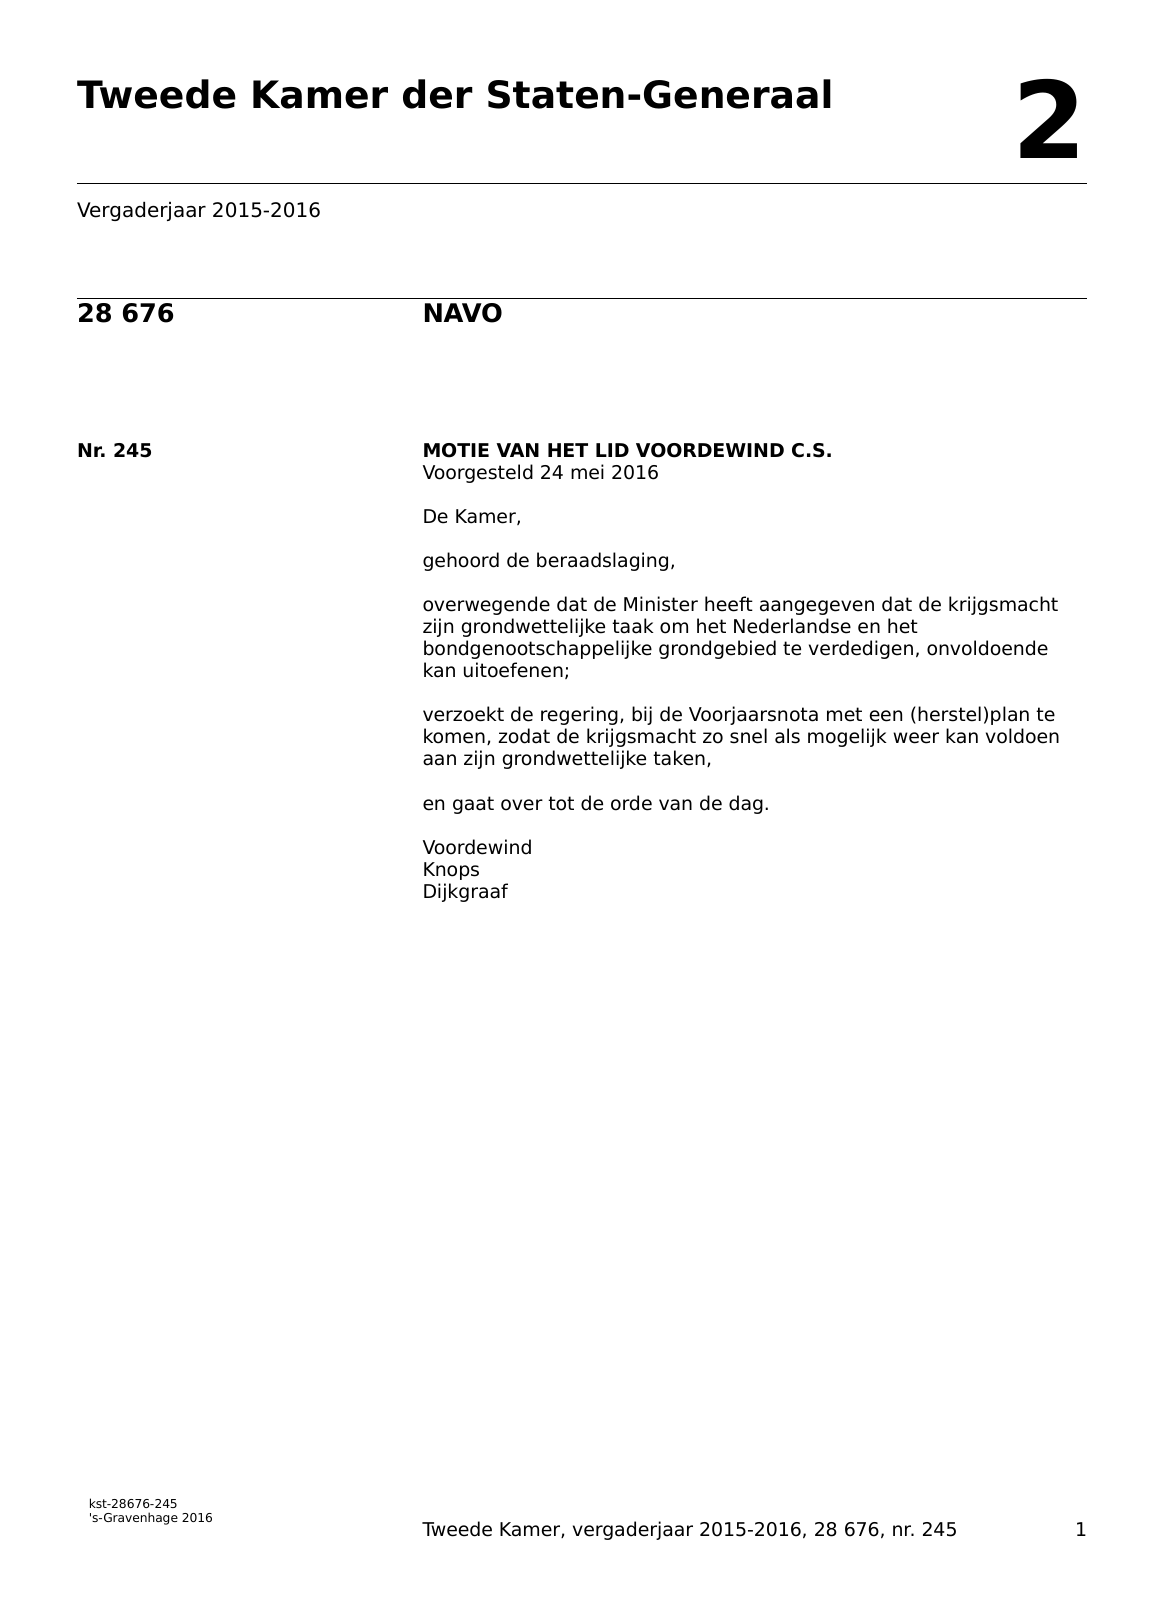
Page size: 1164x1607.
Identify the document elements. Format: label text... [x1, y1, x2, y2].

subtitle Nr. 245 MOTIE VAN HET LID VOORDEWIND C.S. [77, 440, 1087, 462]
text gehoord de beraadslaging, [422, 550, 1087, 572]
text kst-28676-245 [88, 1497, 323, 1511]
text Voordewind [422, 837, 1087, 858]
table_cell Vergaderjaar 2015-2016 [77, 184, 1087, 298]
table_header 2 [886, 59, 1087, 183]
text overwegende dat de Minister heeft aangegeven dat de krijgsmacht zijn grondwettelijke taak om het Nederlandse en het bondgenootschappelijke grondgebied te verdedigen, onvoldoende kan uitoefenen; [422, 594, 1087, 682]
text Knops [422, 858, 1087, 881]
text verzoekt de regering, bij de Voorjaarsnota met een (herstel)plan te komen, zodat de krijgsmacht zo snel als mogelijk weer kan voldoen aan zijn grondwettelijke taken, [422, 704, 1087, 770]
text en gaat over tot de orde van de dag. [422, 792, 1087, 814]
text Voorgesteld 24 mei 2016 [422, 462, 1087, 484]
text De Kamer, [422, 506, 1087, 528]
table_header Tweede Kamer der Staten-Generaal [77, 59, 886, 183]
text 's-Gravenhage 2016 [88, 1511, 323, 1525]
subtitle 28 676 NAVO [77, 299, 1087, 329]
text Dijkgraaf [422, 881, 1087, 902]
